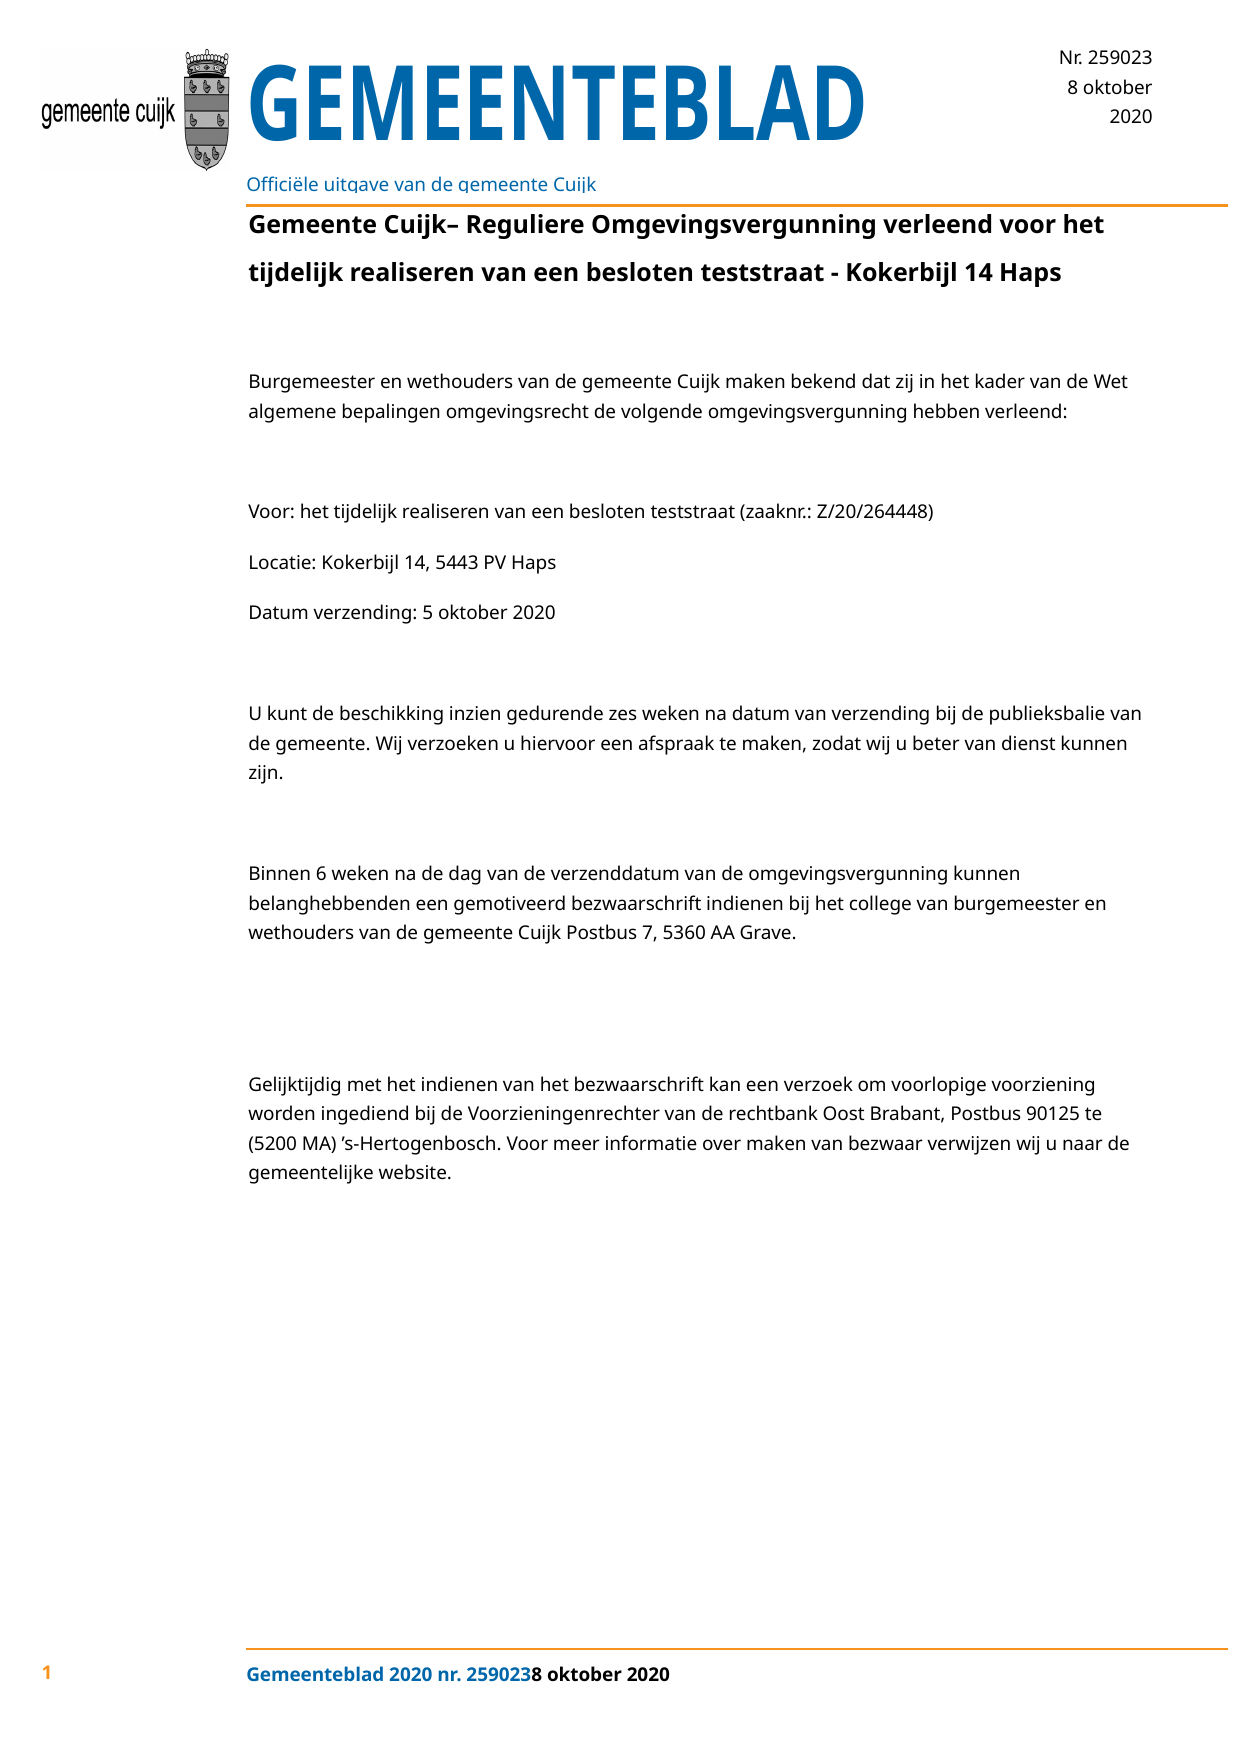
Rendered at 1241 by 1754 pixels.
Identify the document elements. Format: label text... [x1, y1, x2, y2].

text Locatie: Kokerbijl 14, 5443 PV Haps [248, 549, 1152, 575]
text Burgemeester en wethouders van de gemeente Cuijk maken bekend dat zij in het kader van de Wet algemene bepalingen omgevingsrecht de volgende omgevingsvergunning hebben verleend: [248, 368, 1152, 424]
text Gemeente Cuijk– Reguliere Omgevingsvergunning verleend voor het tijdelijk realiseren van een besloten teststraat - Kokerbijl 14 Haps [248, 207, 1152, 288]
text Gelijktijdig met het indienen van het bezwaarschrift kan een verzoek om voorlopige voorziening worden ingediend bij de Voorzieningenrechter van de rechtbank Oost Brabant, Postbus 90125 te (5200 MA) ’s-Hertogenbosch. Voor meer informatie over maken van bezwaar verwijzen wij u naar de gemeentelijke website. [248, 1071, 1152, 1185]
picture [41, 47, 231, 172]
text Voor: het tijdelijk realiseren van een besloten teststraat (zaaknr.: Z/20/264448) [248, 499, 1152, 524]
text Binnen 6 weken na de dag van de verzenddatum van de omgevingsvergunning kunnen belanghebbenden een gemotiveerd bezwaarschrift indienen bij het college van burgemeester en wethouders van de gemeente Cuijk Postbus 7, 5360 AA Grave. [248, 860, 1152, 945]
text Datum verzending: 5 oktober 2020 [248, 599, 1152, 625]
text U kunt de beschikking inzien gedurende zes weken na datum van verzending bij de publieksbalie van de gemeente. Wij verzoeken u hiervoor een afspraak te maken, zodat wij u beter van dienst kunnen zijn. [248, 700, 1152, 785]
